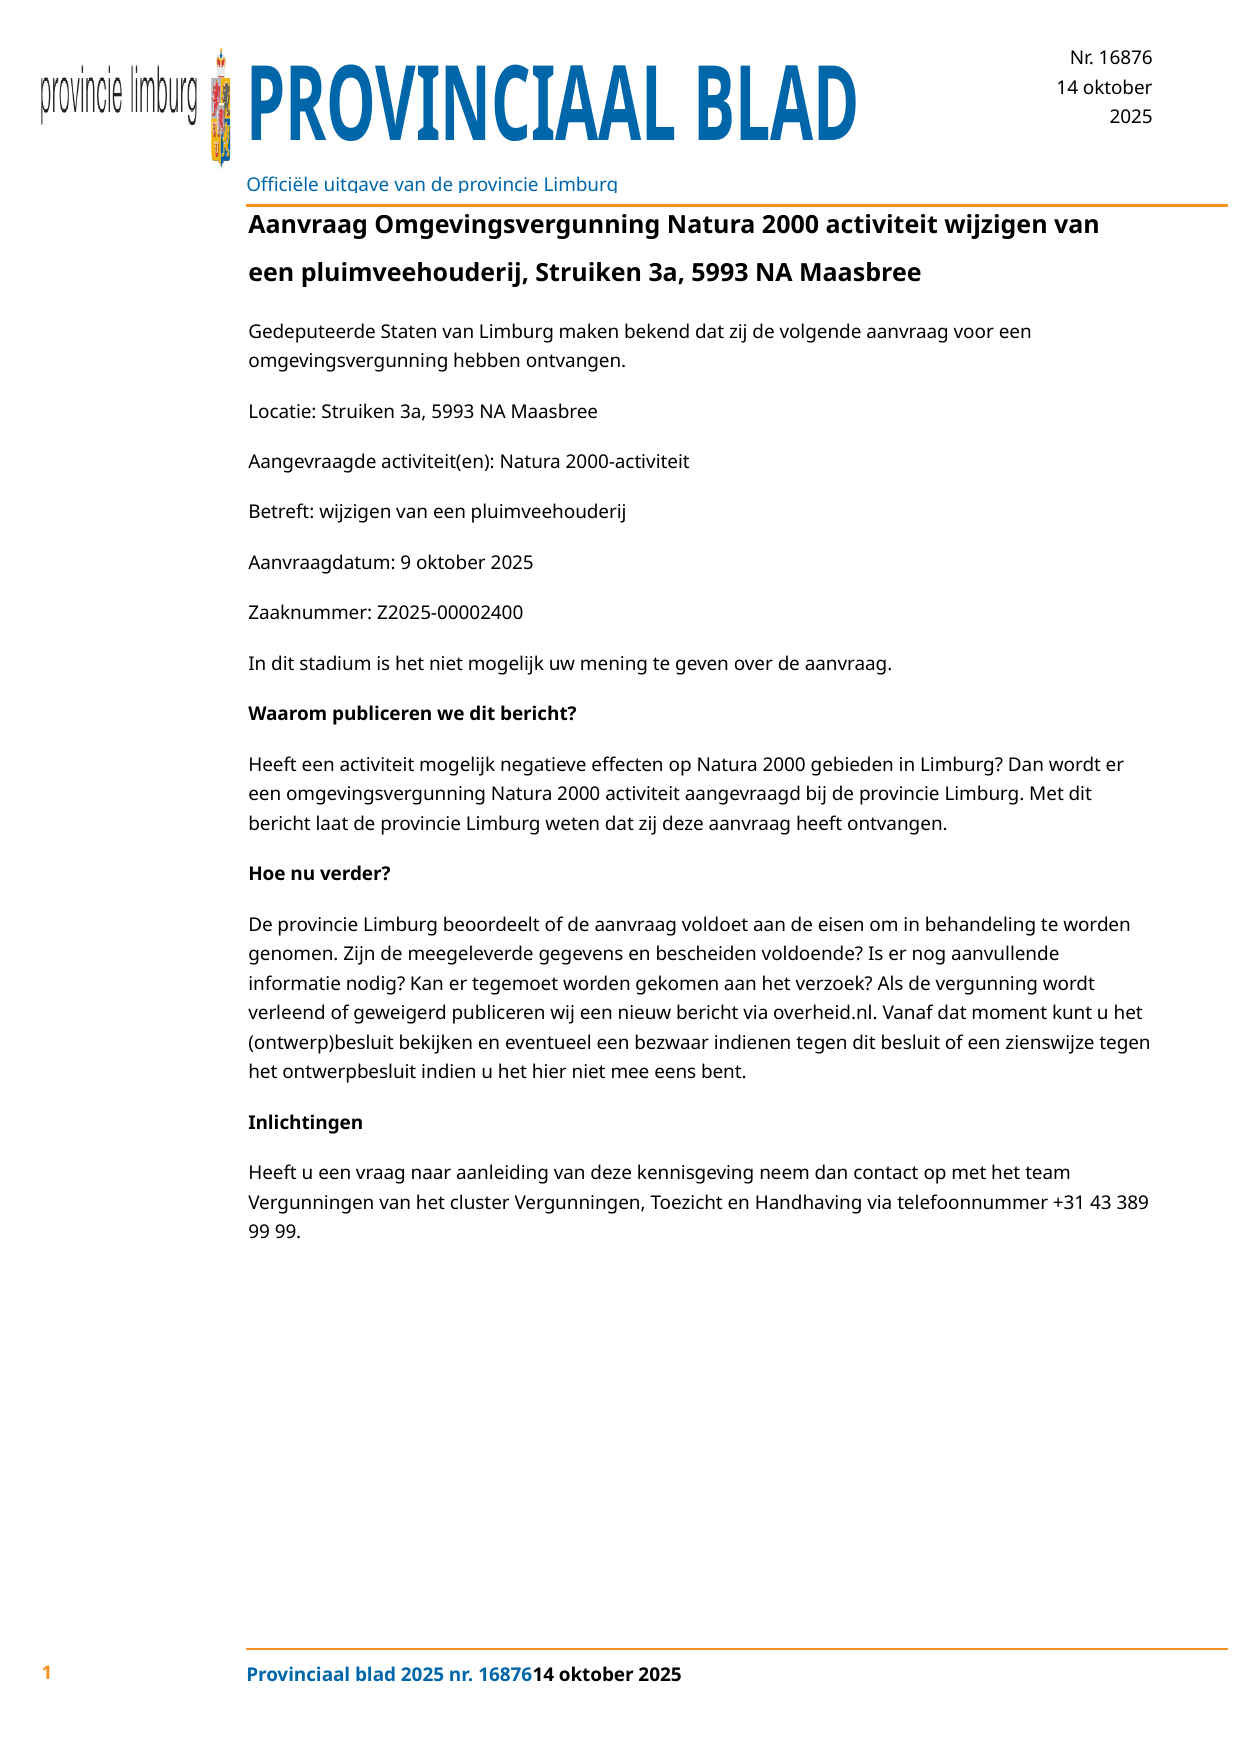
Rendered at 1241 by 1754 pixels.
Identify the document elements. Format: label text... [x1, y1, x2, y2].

text Waarom publiceren we dit bericht? [248, 700, 1152, 726]
text Hoe nu verder? [248, 860, 1152, 886]
text Aanvraagdatum: 9 oktober 2025 [248, 549, 1152, 575]
text Gedeputeerde Staten van Limburg maken bekend dat zij de volgende aanvraag voor een omgevingsvergunning hebben ontvangen. [248, 318, 1152, 373]
text Aanvraag Omgevingsvergunning Natura 2000 activiteit wijzigen van een pluimveehouderij, Struiken 3a, 5993 NA Maasbree [248, 207, 1152, 288]
text Inlichtingen [248, 1109, 1152, 1135]
text In dit stadium is het niet mogelijk uw mening te geven over de aanvraag. [248, 650, 1152, 676]
text Aangevraagde activiteit(en): Natura 2000-activiteit [248, 448, 1152, 474]
text Betreft: wijzigen van een pluimveehouderij [248, 499, 1152, 524]
text Heeft u een vraag naar aanleiding van deze kennisgeving neem dan contact op met het team Vergunningen van het cluster Vergunningen, Toezicht en Handhaving via telefoonnummer +31 43 389 99 99. [248, 1159, 1152, 1244]
text Locatie: Struiken 3a, 5993 NA Maasbree [248, 398, 1152, 424]
text Zaaknummer: Z2025-00002400 [248, 599, 1152, 625]
text De provincie Limburg beoordeelt of de aanvraag voldoet aan de eisen om in behandeling te worden genomen. Zijn de meegeleverde gegevens en bescheiden voldoende? Is er nog aanvullende informatie nodig? Kan er tegemoet worden gekomen aan het verzoek? Als de vergunning wordt verleend of geweigerd publiceren wij een nieuw bericht via overheid.nl. Vanaf dat moment kunt u het (ontwerp)besluit bekijken en eventueel een bezwaar indienen tegen dit besluit of een zienswijze tegen het ontwerpbesluit indien u het hier niet mee eens bent. [248, 911, 1152, 1084]
text Heeft een activiteit mogelijk negatieve effecten op Natura 2000 gebieden in Limburg? Dan wordt er een omgevingsvergunning Natura 2000 activiteit aangevraagd bij de provincie Limburg. Met dit bericht laat de provincie Limburg weten dat zij deze aanvraag heeft ontvangen. [248, 751, 1152, 836]
picture [41, 47, 231, 172]
